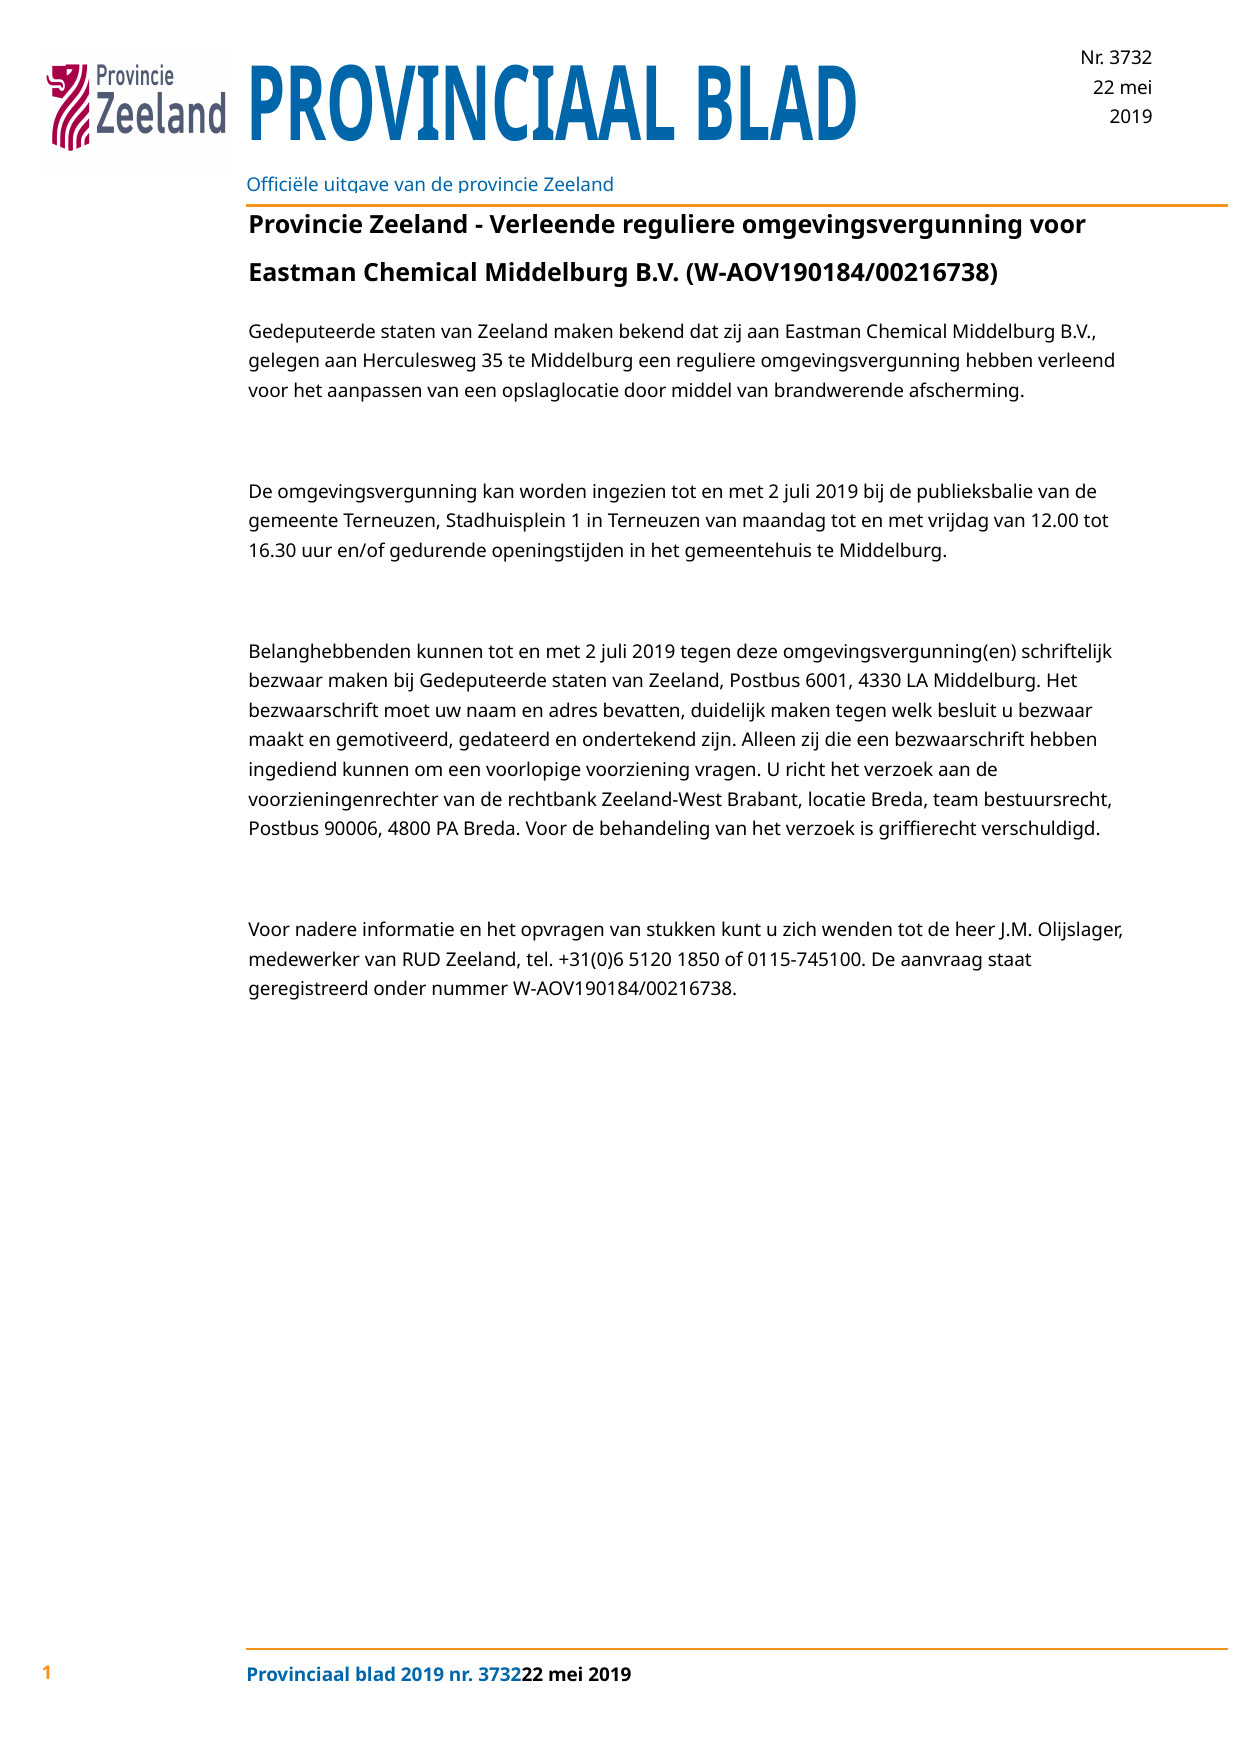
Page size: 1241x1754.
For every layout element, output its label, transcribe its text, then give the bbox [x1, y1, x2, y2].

picture [41, 47, 231, 172]
text De omgevingsvergunning kan worden ingezien tot en met 2 juli 2019 bij de publieksbalie van de gemeente Terneuzen, Stadhuisplein 1 in Terneuzen van maandag tot en met vrijdag van 12.00 tot 16.30 uur en/of gedurende openingstijden in het gemeentehuis te Middelburg. [248, 478, 1152, 563]
text Voor nadere informatie en het opvragen van stukken kunt u zich wenden tot de heer J.M. Olijslager, medewerker van RUD Zeeland, tel. +31(0)6 5120 1850 of 0115-745100. De aanvraag staat geregistreerd onder nummer W-AOV190184/00216738. [248, 916, 1152, 1001]
text Gedeputeerde staten van Zeeland maken bekend dat zij aan Eastman Chemical Middelburg B.V., gelegen aan Herculesweg 35 te Middelburg een reguliere omgevingsvergunning hebben verleend voor het aanpassen van een opslaglocatie door middel van brandwerende afscherming. [248, 318, 1152, 403]
text Belanghebbenden kunnen tot en met 2 juli 2019 tegen deze omgevingsvergunning(en) schriftelijk bezwaar maken bij Gedeputeerde staten van Zeeland, Postbus 6001, 4330 LA Middelburg. Het bezwaarschrift moet uw naam en adres bevatten, duidelijk maken tegen welk besluit u bezwaar maakt en gemotiveerd, gedateerd en ondertekend zijn. Alleen zij die een bezwaarschrift hebben ingediend kunnen om een voorlopige voorziening vragen. U richt het verzoek aan de voorzieningenrechter van de rechtbank Zeeland-West Brabant, locatie Breda, team bestuursrecht, Postbus 90006, 4800 PA Breda. Voor de behandeling van het verzoek is griffierecht verschuldigd. [248, 638, 1152, 841]
text Provincie Zeeland - Verleende reguliere omgevingsvergunning voor Eastman Chemical Middelburg B.V. (W-AOV190184/00216738) [248, 207, 1152, 288]
